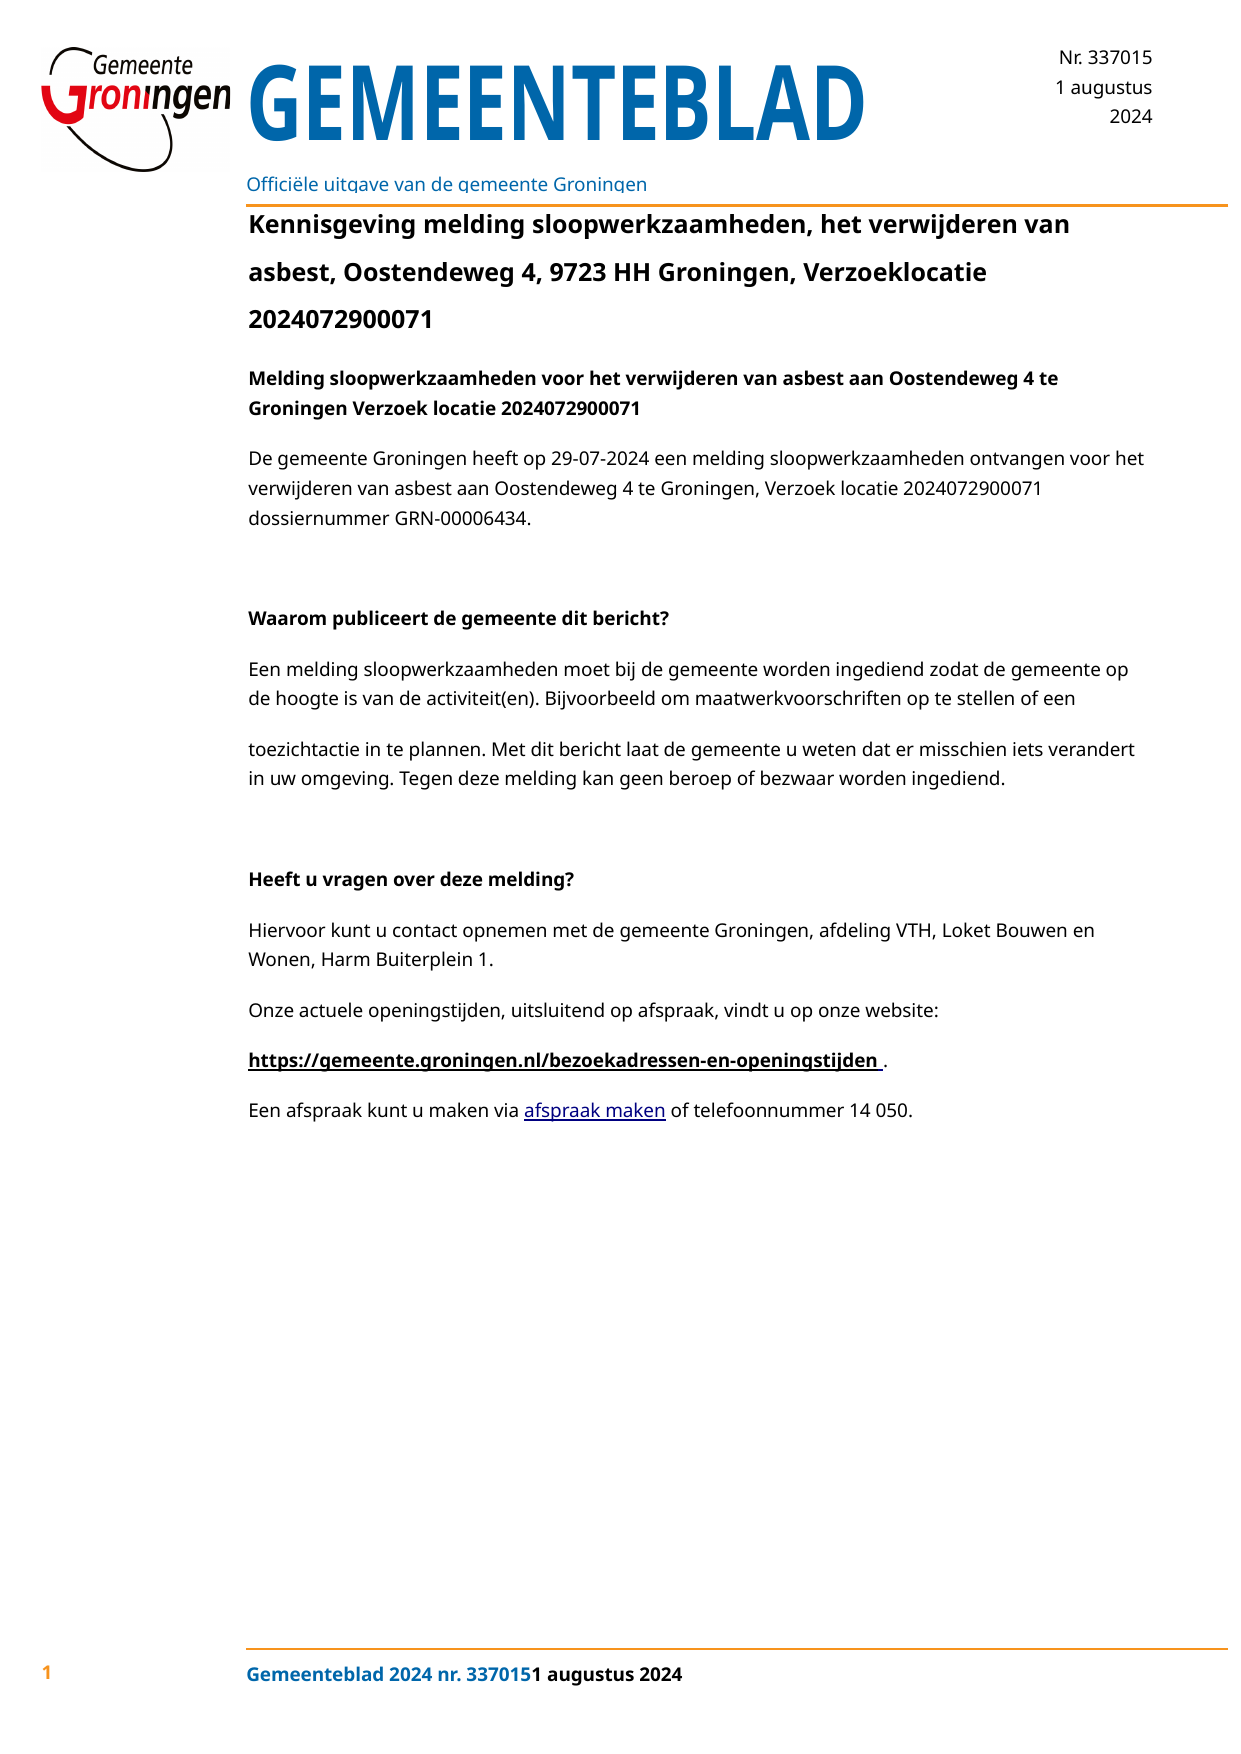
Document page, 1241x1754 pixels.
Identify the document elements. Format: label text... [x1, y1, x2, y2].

text Heeft u vragen over deze melding? [248, 866, 1152, 892]
text Een afspraak kunt u maken via afspraak maken of telefoonnummer 14 050. [248, 1098, 1152, 1123]
text Onze actuele openingstijden, uitsluitend op afspraak, vindt u op onze website: [248, 997, 1152, 1022]
text Hiervoor kunt u contact opnemen met de gemeente Groningen, afdeling VTH, Loket Bouwen en Wonen, Harm Buiterplein 1. [248, 917, 1152, 972]
picture [41, 47, 231, 172]
text Waarom publiceert de gemeente dit bericht? [248, 606, 1152, 631]
text Kennisgeving melding sloopwerkzaamheden, het verwijderen van asbest, Oostendeweg 4, 9723 HH Groningen, Verzoeklocatie 2024072900071 [248, 207, 1152, 336]
text toezichtactie in te plannen. Met dit bericht laat de gemeente u weten dat er misschien iets verandert in uw omgeving. Tegen deze melding kan geen beroep of bezwaar worden ingediend. [248, 736, 1152, 791]
text De gemeente Groningen heeft op 29-07-2024 een melding sloopwerkzaamheden ontvangen voor het verwijderen van asbest aan Oostendeweg 4 te Groningen, Verzoek locatie 2024072900071 dossiernummer GRN-00006434. [248, 446, 1152, 530]
text Een melding sloopwerkzaamheden moet bij de gemeente worden ingediend zodat de gemeente op de hoogte is van de activiteit(en). Bijvoorbeeld om maatwerkvoorschriften op te stellen of een [248, 656, 1152, 711]
text https://gemeente.groningen.nl/bezoekadressen-en-openingstijden . [248, 1047, 1152, 1073]
text Melding sloopwerkzaamheden voor het verwijderen van asbest aan Oostendeweg 4 te Groningen Verzoek locatie 2024072900071 [248, 366, 1152, 421]
